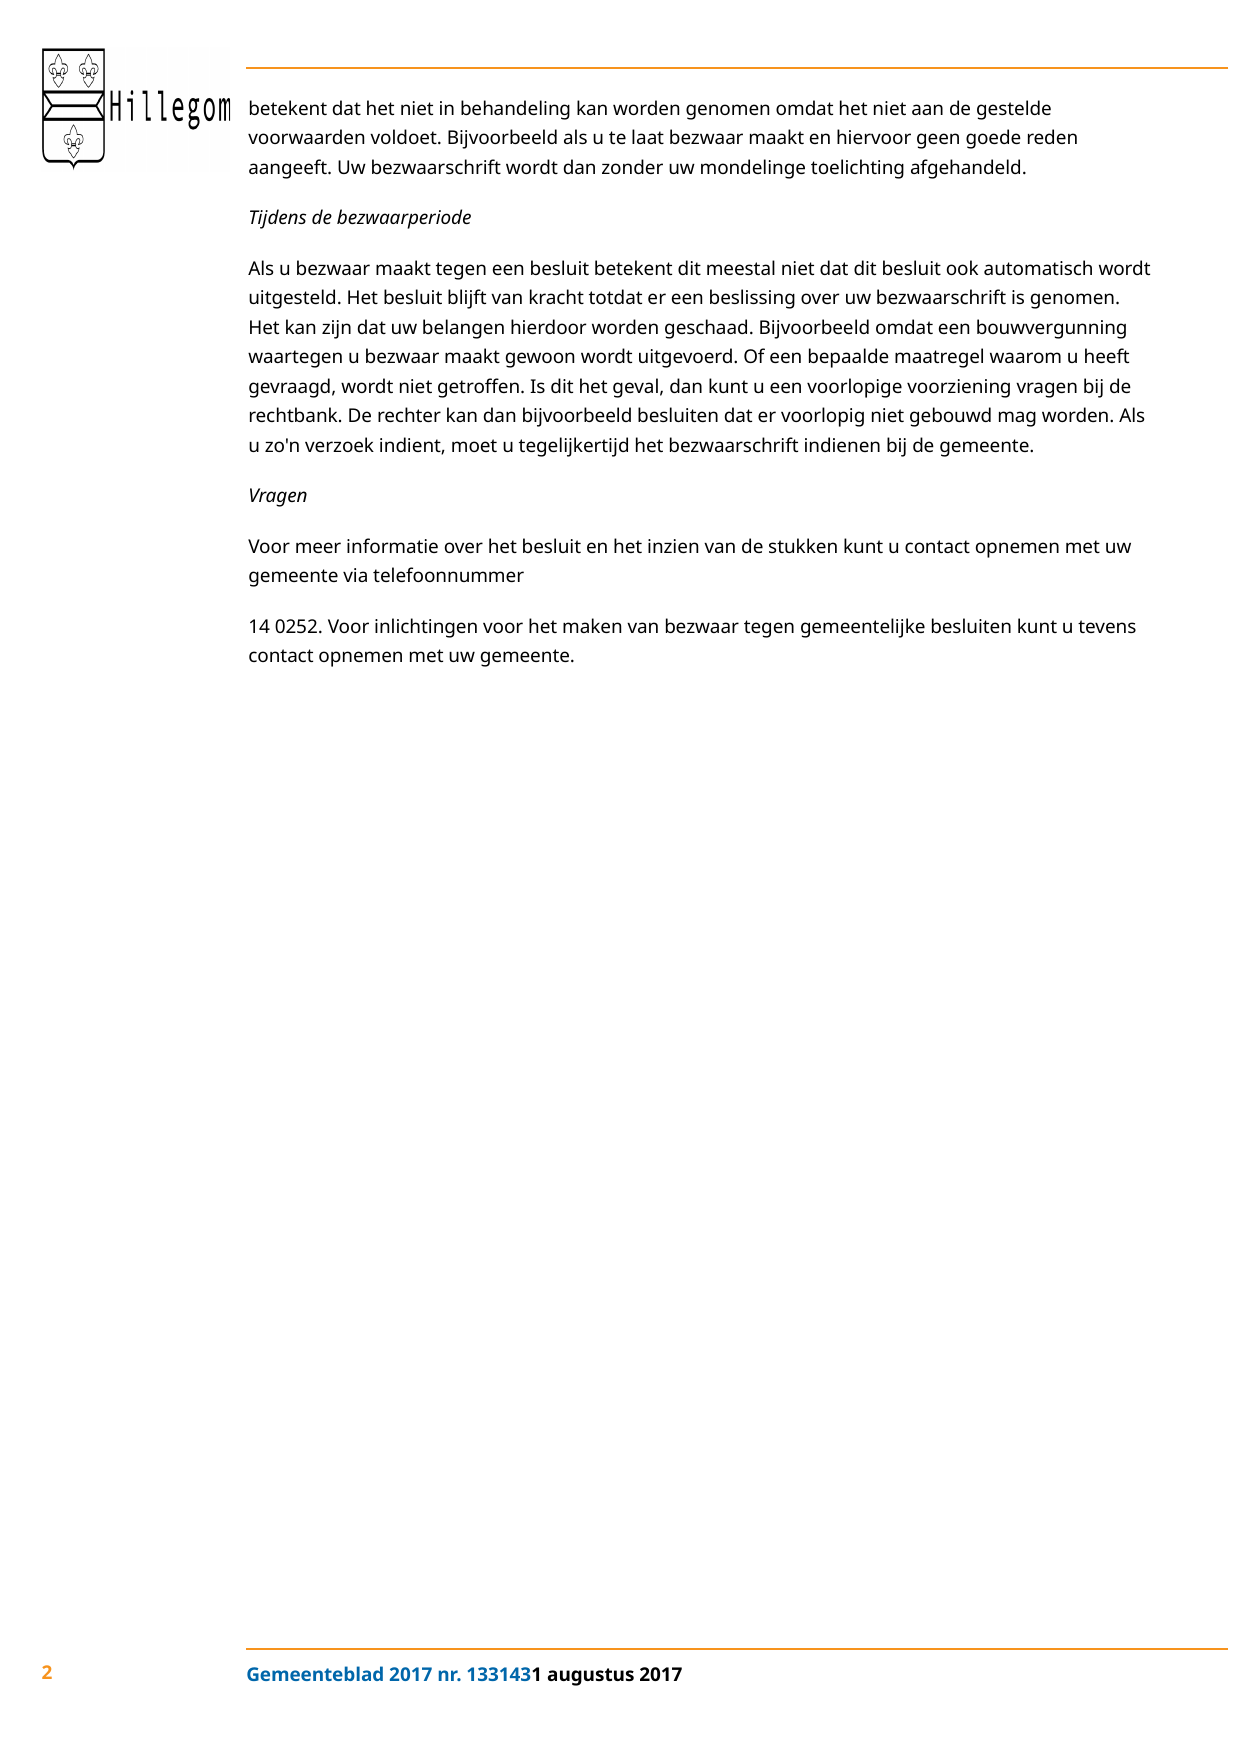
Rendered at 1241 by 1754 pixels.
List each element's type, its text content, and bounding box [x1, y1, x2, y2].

text Voor meer informatie over het besluit en het inzien van de stukken kunt u contact opnemen met uw gemeente via telefoonnummer [248, 533, 1152, 588]
text Tijdens de bezwaarperiode [248, 204, 1152, 230]
text Vragen [248, 483, 1152, 508]
picture [41, 47, 231, 172]
text 14 0252. Voor inlichtingen voor het maken van bezwaar tegen gemeentelijke besluiten kunt u tevens contact opnemen met uw gemeente. [248, 613, 1152, 668]
text betekent dat het niet in behandeling kan worden genomen omdat het niet aan de gestelde voorwaarden voldoet. Bijvoorbeeld als u te laat bezwaar maakt en hiervoor geen goede reden aangeeft. Uw bezwaarschrift wordt dan zonder uw mondelinge toelichting afgehandeld. [248, 95, 1152, 180]
text Als u bezwaar maakt tegen een besluit betekent dit meestal niet dat dit besluit ook automatisch wordt uitgesteld. Het besluit blijft van kracht totdat er een beslissing over uw bezwaarschrift is genomen. Het kan zijn dat uw belangen hierdoor worden geschaad. Bijvoorbeeld omdat een bouwvergunning waartegen u bezwaar maakt gewoon wordt uitgevoerd. Of een bepaalde maatregel waarom u heeft gevraagd, wordt niet getroffen. Is dit het geval, dan kunt u een voorlopige voorziening vragen bij de rechtbank. De rechter kan dan bijvoorbeeld besluiten dat er voorlopig niet gebouwd mag worden. Als u zo'n verzoek indient, moet u tegelijkertijd het bezwaarschrift indienen bij de gemeente. [248, 255, 1152, 458]
